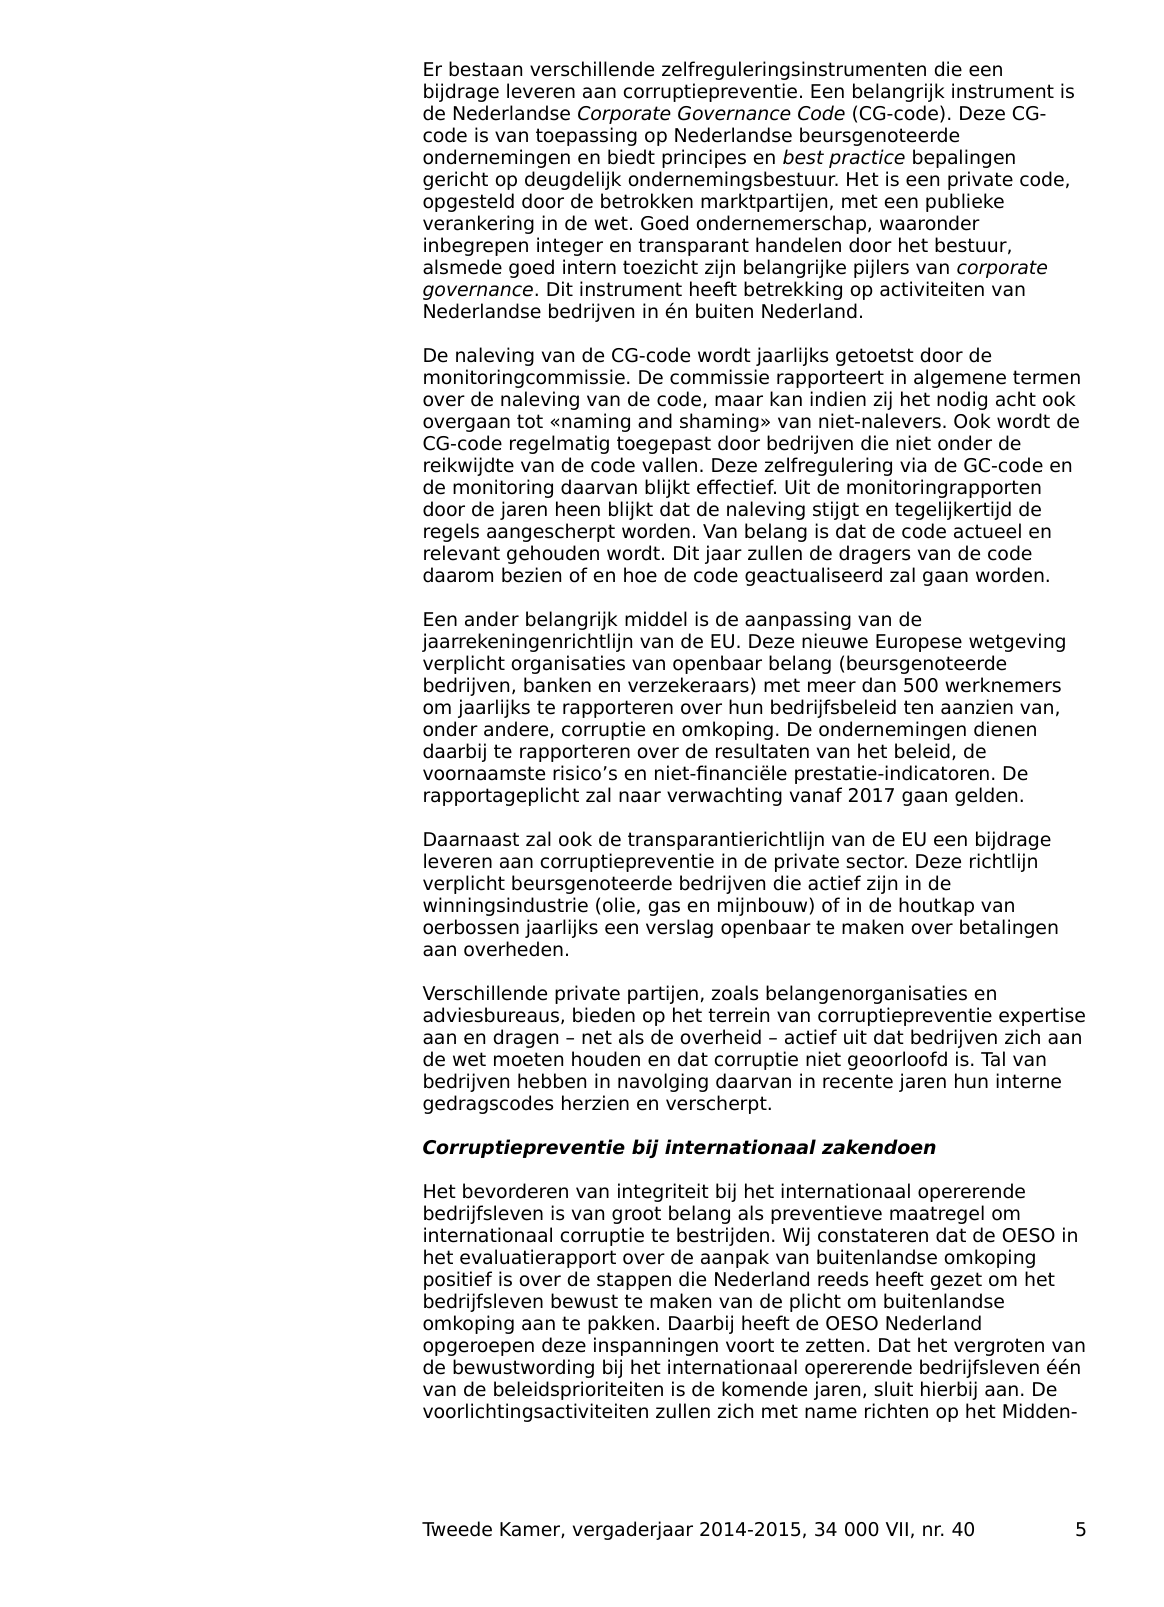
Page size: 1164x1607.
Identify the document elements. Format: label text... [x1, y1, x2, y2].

text De naleving van de CG-code wordt jaarlijks getoetst door de monitoringcommissie. De commissie rapporteert in algemene termen over de naleving van de code, maar kan indien zij het nodig acht ook overgaan tot «naming and shaming» van niet-nalevers. Ook wordt de CG-code regelmatig toegepast door bedrijven die niet onder de reikwijdte van de code vallen. Deze zelfregulering via de GC-code en de monitoring daarvan blijkt effectief. Uit de monitoringrapporten door de jaren heen blijkt dat de naleving stijgt en tegelijkertijd de regels aangescherpt worden. Van belang is dat de code actueel en relevant gehouden wordt. Dit jaar zullen de dragers van de code daarom bezien of en hoe de code geactualiseerd zal gaan worden. [422, 345, 1087, 587]
text Daarnaast zal ook de transparantierichtlijn van de EU een bijdrage leveren aan corruptiepreventie in de private sector. Deze richtlijn verplicht beursgenoteerde bedrijven die actief zijn in de winningsindustrie (olie, gas en mijnbouw) of in de houtkap van oerbossen jaarlijks een verslag openbaar te maken over betalingen aan overheden. [422, 829, 1087, 961]
text Er bestaan verschillende zelfreguleringsinstrumenten die een bijdrage leveren aan corruptiepreventie. Een belangrijk instrument is de Nederlandse Corporate Governance Code (CG-code). Deze CG-code is van toepassing op Nederlandse beursgenoteerde ondernemingen en biedt principes en best practice bepalingen gericht op deugdelijk ondernemingsbestuur. Het is een private code, opgesteld door de betrokken marktpartijen, met een publieke verankering in de wet. Goed ondernemerschap, waaronder inbegrepen integer en transparant handelen door het bestuur, alsmede goed intern toezicht zijn belangrijke pijlers van corporate governance. Dit instrument heeft betrekking op activiteiten van Nederlandse bedrijven in én buiten Nederland. [422, 59, 1087, 323]
subtitle Corruptiepreventie bij internationaal zakendoen [422, 1137, 1087, 1159]
text Het bevorderen van integriteit bij het internationaal opererende bedrijfsleven is van groot belang als preventieve maatregel om internationaal corruptie te bestrijden. Wij constateren dat de OESO in het evaluatierapport over de aanpak van buitenlandse omkoping positief is over de stappen die Nederland reeds heeft gezet om het bedrijfsleven bewust te maken van de plicht om buitenlandse omkoping aan te pakken. Daarbij heeft de OESO Nederland opgeroepen deze inspanningen voort te zetten. Dat het vergroten van de bewustwording bij het internationaal opererende bedrijfsleven één van de beleidsprioriteiten is de komende jaren, sluit hierbij aan. De voorlichtingsactiviteiten zullen zich met name richten op het Midden- [422, 1181, 1087, 1423]
text Een ander belangrijk middel is de aanpassing van de jaarrekeningenrichtlijn van de EU. Deze nieuwe Europese wetgeving verplicht organisaties van openbaar belang (beursgenoteerde bedrijven, banken en verzekeraars) met meer dan 500 werknemers om jaarlijks te rapporteren over hun bedrijfsbeleid ten aanzien van, onder andere, corruptie en omkoping. De ondernemingen dienen daarbij te rapporteren over de resultaten van het beleid, de voornaamste risico’s en niet-financiële prestatie-indicatoren. De rapportageplicht zal naar verwachting vanaf 2017 gaan gelden. [422, 609, 1087, 807]
text Verschillende private partijen, zoals belangenorganisaties en adviesbureaus, bieden op het terrein van corruptiepreventie expertise aan en dragen – net als de overheid – actief uit dat bedrijven zich aan de wet moeten houden en dat corruptie niet geoorloofd is. Tal van bedrijven hebben in navolging daarvan in recente jaren hun interne gedragscodes herzien en verscherpt. [422, 983, 1087, 1115]
